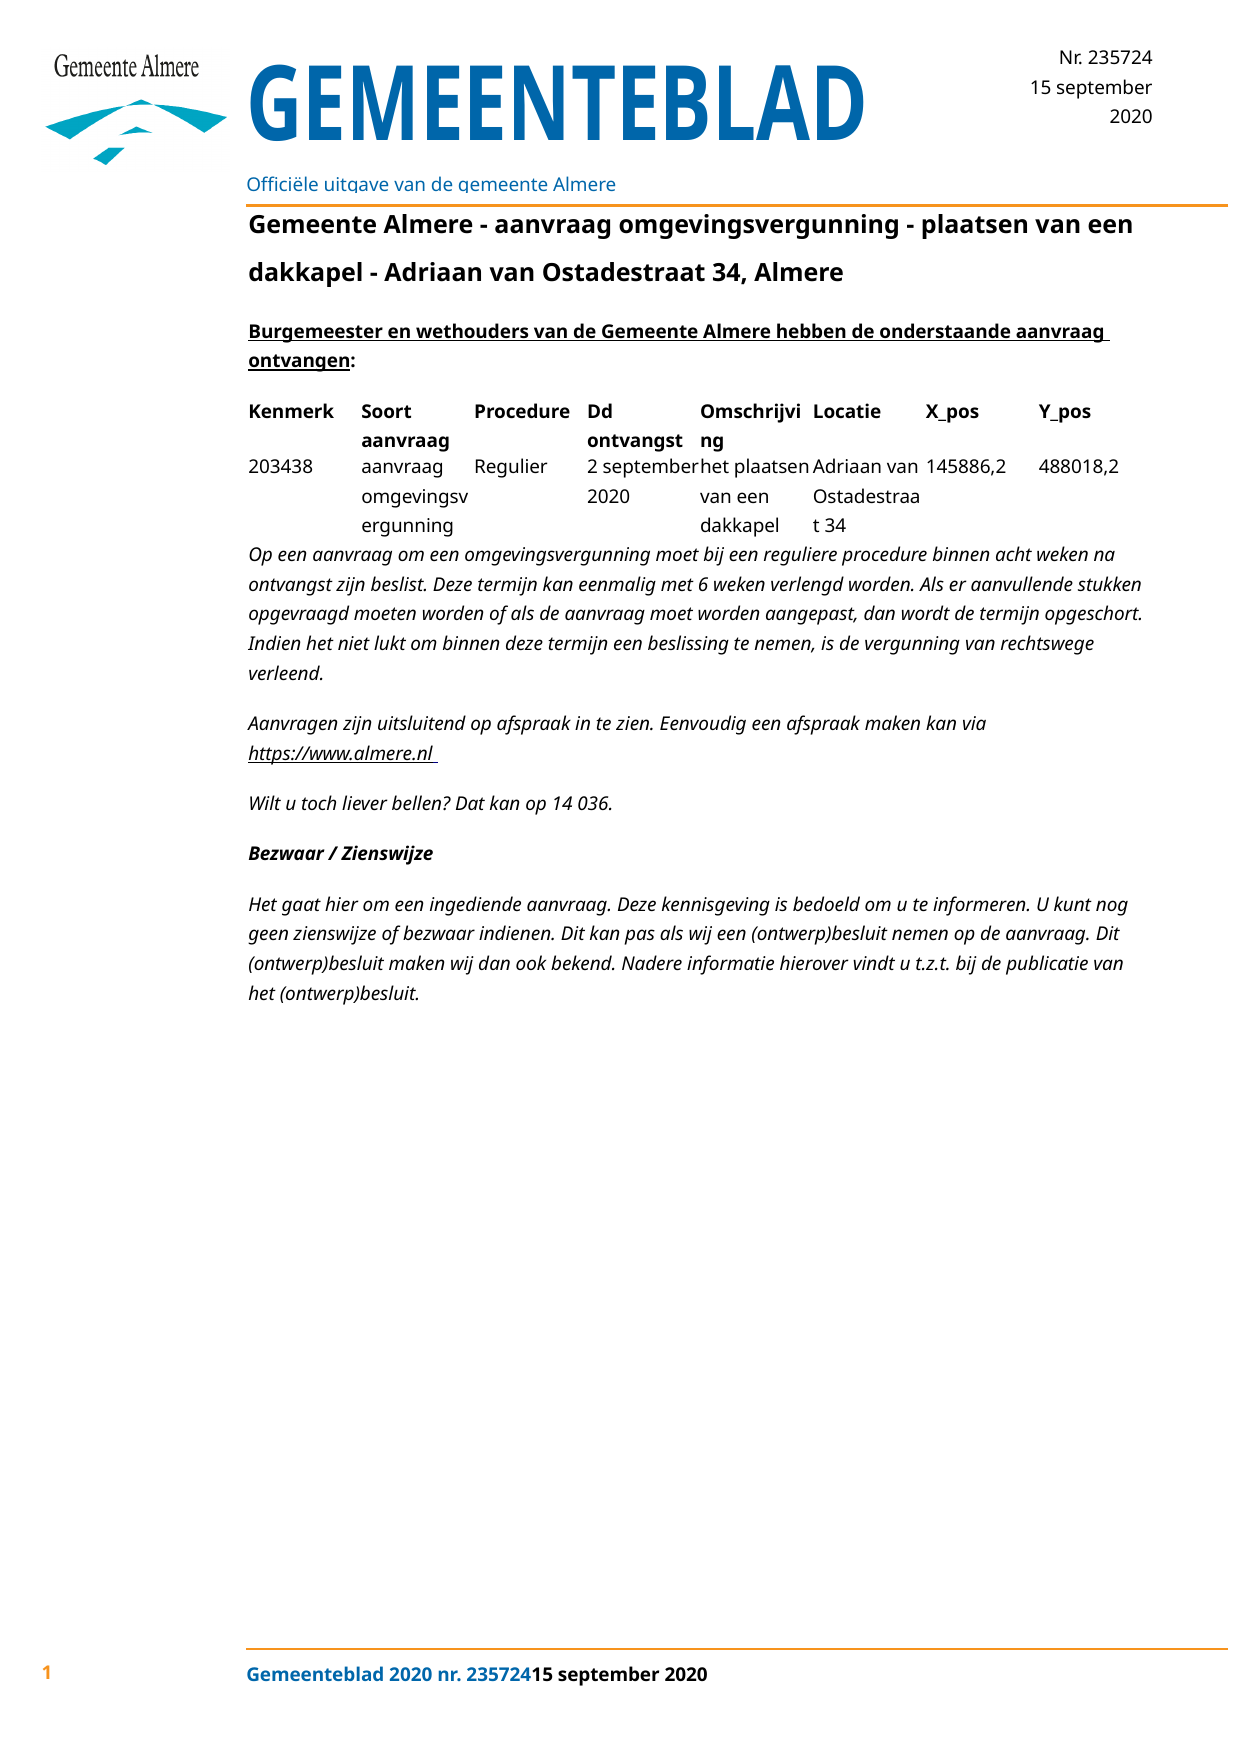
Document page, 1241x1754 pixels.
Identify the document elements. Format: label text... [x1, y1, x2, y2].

text Bezwaar / Zienswijze [248, 841, 1152, 866]
table_header Soort aanvraag [361, 398, 474, 453]
picture [41, 47, 231, 172]
table_header Kenmerk [248, 398, 361, 453]
table_cell Adriaan van Ostadestraat 34 [813, 453, 926, 538]
text Op een aanvraag om een omgevingsvergunning moet bij een reguliere procedure binnen acht weken na ontvangst zijn beslist. Deze termijn kan eenmalig met 6 weken verlengd worden. Als er aanvullende stukken opgevraagd moeten worden of als de aanvraag moet worden aangepast, dan wordt de termijn opgeschort. Indien het niet lukt om binnen deze termijn een beslissing te nemen, is de vergunning van rechtswege verleend. [248, 541, 1152, 686]
table_cell aanvraag omgevingsvergunning [361, 453, 474, 538]
table_header Y_pos [1039, 398, 1152, 453]
table_header Locatie [813, 398, 926, 453]
table_cell Regulier [474, 453, 587, 538]
text Aanvragen zijn uitsluitend op afspraak in te zien. Eenvoudig een afspraak maken kan via https://www.almere.nl [248, 710, 1152, 766]
table_cell 2 september 2020 [587, 453, 700, 538]
text Het gaat hier om een ingediende aanvraag. Deze kennisgeving is bedoeld om u te informeren. U kunt nog geen zienswijze of bezwaar indienen. Dit kan pas als wij een (ontwerp)besluit nemen op de aanvraag. Dit (ontwerp)besluit maken wij dan ook bekend. Nadere informatie hierover vindt u t.z.t. bij de publicatie van het (ontwerp)besluit. [248, 891, 1152, 1006]
table_cell het plaatsen van een dakkapel [700, 453, 813, 538]
table_cell 488018,2 [1039, 453, 1152, 538]
table_header Procedure [474, 398, 587, 453]
table_cell 145886,2 [926, 453, 1038, 538]
table_header X_pos [926, 398, 1038, 453]
table_cell 203438 [248, 453, 361, 538]
text Burgemeester en wethouders van de Gemeente Almere hebben de onderstaande aanvraag ontvangen: [248, 318, 1152, 373]
table_header Omschrijving [700, 398, 813, 453]
text Wilt u toch liever bellen? Dat kan op 14 036. [248, 790, 1152, 816]
text Gemeente Almere - aanvraag omgevingsvergunning - plaatsen van een dakkapel - Adriaan van Ostadestraat 34, Almere [248, 207, 1152, 288]
table_header Dd ontvangst [587, 398, 700, 453]
